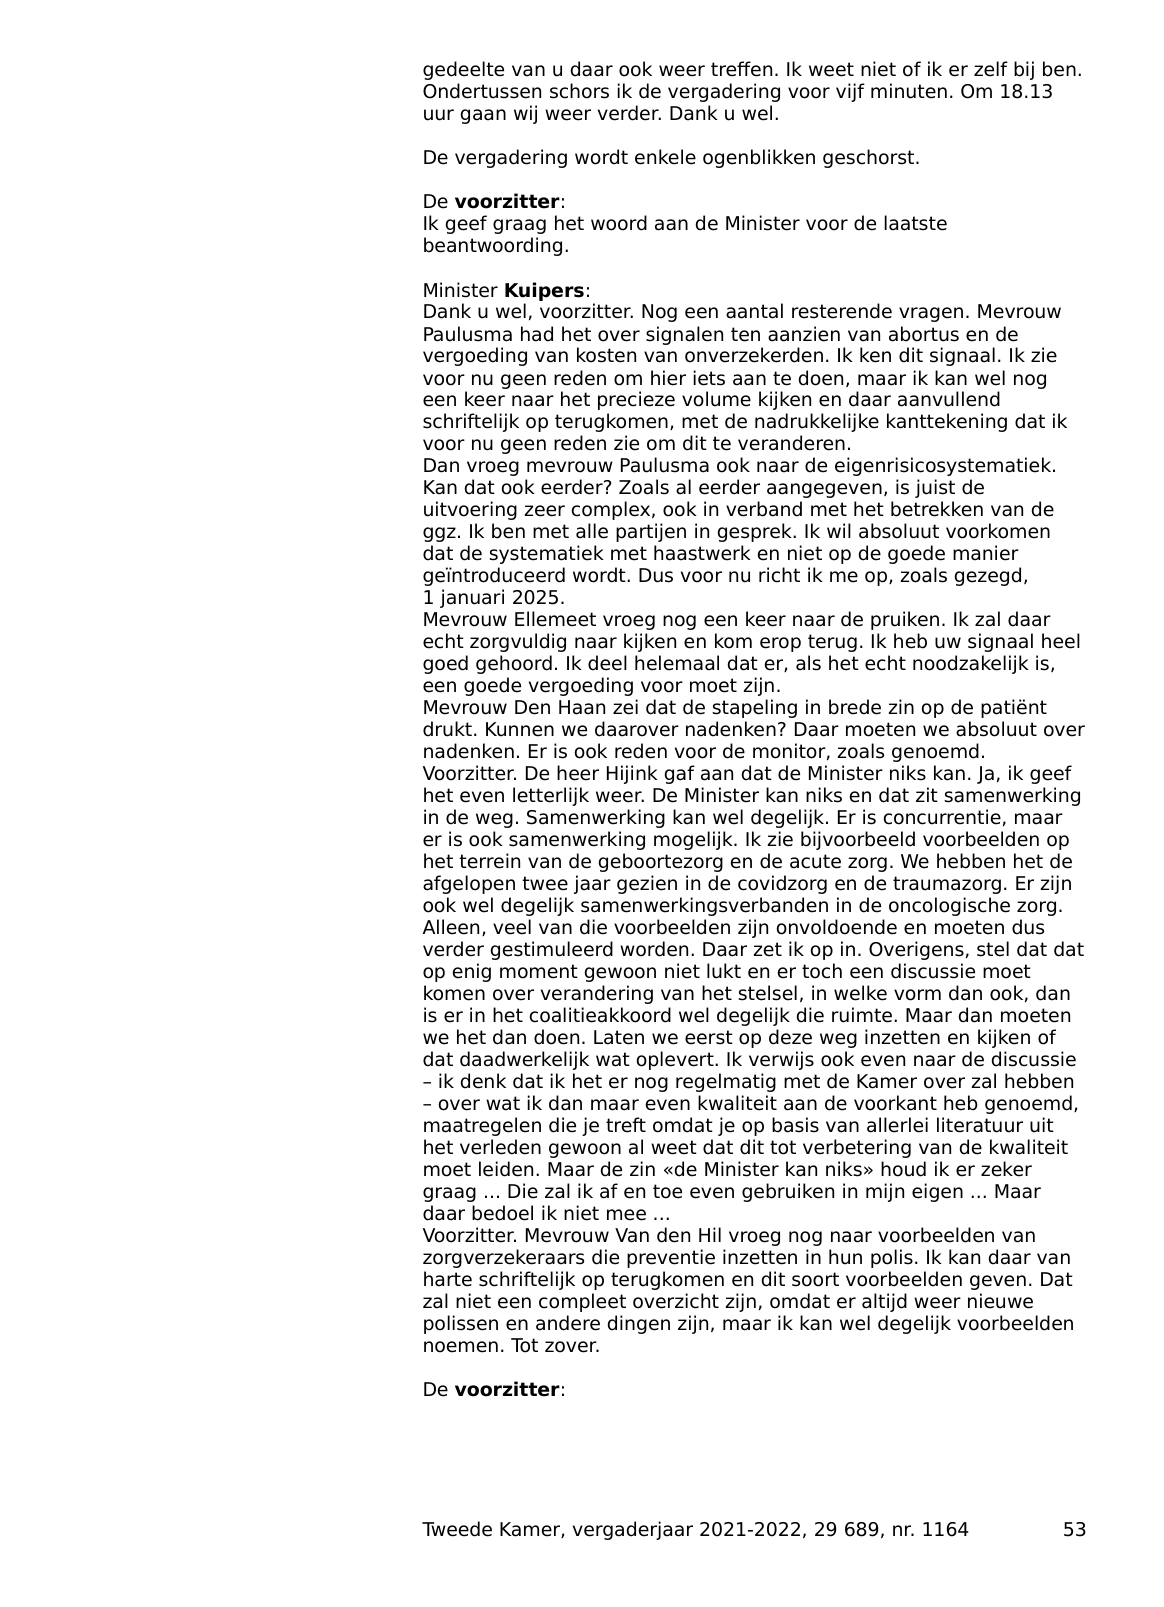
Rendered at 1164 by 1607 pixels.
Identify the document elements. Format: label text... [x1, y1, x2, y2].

text Ik geef graag het woord aan de Minister voor de laatste beantwoording. [422, 213, 1087, 257]
text De vergadering wordt enkele ogenblikken geschorst. [422, 147, 1087, 169]
text Voorzitter. Mevrouw Van den Hil vroeg nog naar voorbeelden van zorgverzekeraars die preventie inzetten in hun polis. Ik kan daar van harte schriftelijk op terugkomen en dit soort voorbeelden geven. Dat zal niet een compleet overzicht zijn, omdat er altijd weer nieuwe polissen en andere dingen zijn, maar ik kan wel degelijk voorbeelden noemen. Tot zover. [422, 1224, 1087, 1356]
text Minister Kuipers: [422, 279, 1087, 301]
text Dan vroeg mevrouw Paulusma ook naar de eigenrisicosystematiek. Kan dat ook eerder? Zoals al eerder aangegeven, is juist de uitvoering zeer complex, ook in verband met het betrekken van de ggz. Ik ben met alle partijen in gesprek. Ik wil absoluut voorkomen dat de systematiek met haastwerk en niet op de goede manier geïntroduceerd wordt. Dus voor nu richt ik me op, zoals gezegd, 1 januari 2025. [422, 455, 1087, 609]
text Dank u wel, voorzitter. Nog een aantal resterende vragen. Mevrouw Paulusma had het over signalen ten aanzien van abortus en de vergoeding van kosten van onverzekerden. Ik ken dit signaal. Ik zie voor nu geen reden om hier iets aan te doen, maar ik kan wel nog een keer naar het precieze volume kijken en daar aanvullend schriftelijk op terugkomen, met de nadrukkelijke kanttekening dat ik voor nu geen reden zie om dit te veranderen. [422, 301, 1087, 455]
text De voorzitter: [422, 1379, 1087, 1401]
text De voorzitter: [422, 191, 1087, 213]
text Mevrouw Ellemeet vroeg nog een keer naar de pruiken. Ik zal daar echt zorgvuldig naar kijken en kom erop terug. Ik heb uw signaal heel goed gehoord. Ik deel helemaal dat er, als het echt noodzakelijk is, een goede vergoeding voor moet zijn. [422, 609, 1087, 697]
text gedeelte van u daar ook weer treffen. Ik weet niet of ik er zelf bij ben. Ondertussen schors ik de vergadering voor vijf minuten. Om 18.13 uur gaan wij weer verder. Dank u wel. [422, 59, 1087, 125]
text Mevrouw Den Haan zei dat de stapeling in brede zin op de patiënt drukt. Kunnen we daarover nadenken? Daar moeten we absoluut over nadenken. Er is ook reden voor de monitor, zoals genoemd. [422, 697, 1087, 763]
text Voorzitter. De heer Hijink gaf aan dat de Minister niks kan. Ja, ik geef het even letterlijk weer. De Minister kan niks en dat zit samenwerking in de weg. Samenwerking kan wel degelijk. Er is concurrentie, maar er is ook samenwerking mogelijk. Ik zie bijvoorbeeld voorbeelden op het terrein van de geboortezorg en de acute zorg. We hebben het de afgelopen twee jaar gezien in de covidzorg en de traumazorg. Er zijn ook wel degelijk samenwerkingsverbanden in de oncologische zorg. Alleen, veel van die voorbeelden zijn onvoldoende en moeten dus verder gestimuleerd worden. Daar zet ik op in. Overigens, stel dat dat op enig moment gewoon niet lukt en er toch een discussie moet komen over verandering van het stelsel, in welke vorm dan ook, dan is er in het coalitieakkoord wel degelijk die ruimte. Maar dan moeten we het dan doen. Laten we eerst op deze weg inzetten en kijken of dat daadwerkelijk wat oplevert. Ik verwijs ook even naar de discussie – ik denk dat ik het er nog regelmatig met de Kamer over zal hebben – over wat ik dan maar even kwaliteit aan de voorkant heb genoemd, maatregelen die je treft omdat je op basis van allerlei literatuur uit het verleden gewoon al weet dat dit tot verbetering van de kwaliteit moet leiden. Maar de zin «de Minister kan niks» houd ik er zeker graag ... Die zal ik af en toe even gebruiken in mijn eigen ... Maar daar bedoel ik niet mee ... [422, 763, 1087, 1224]
